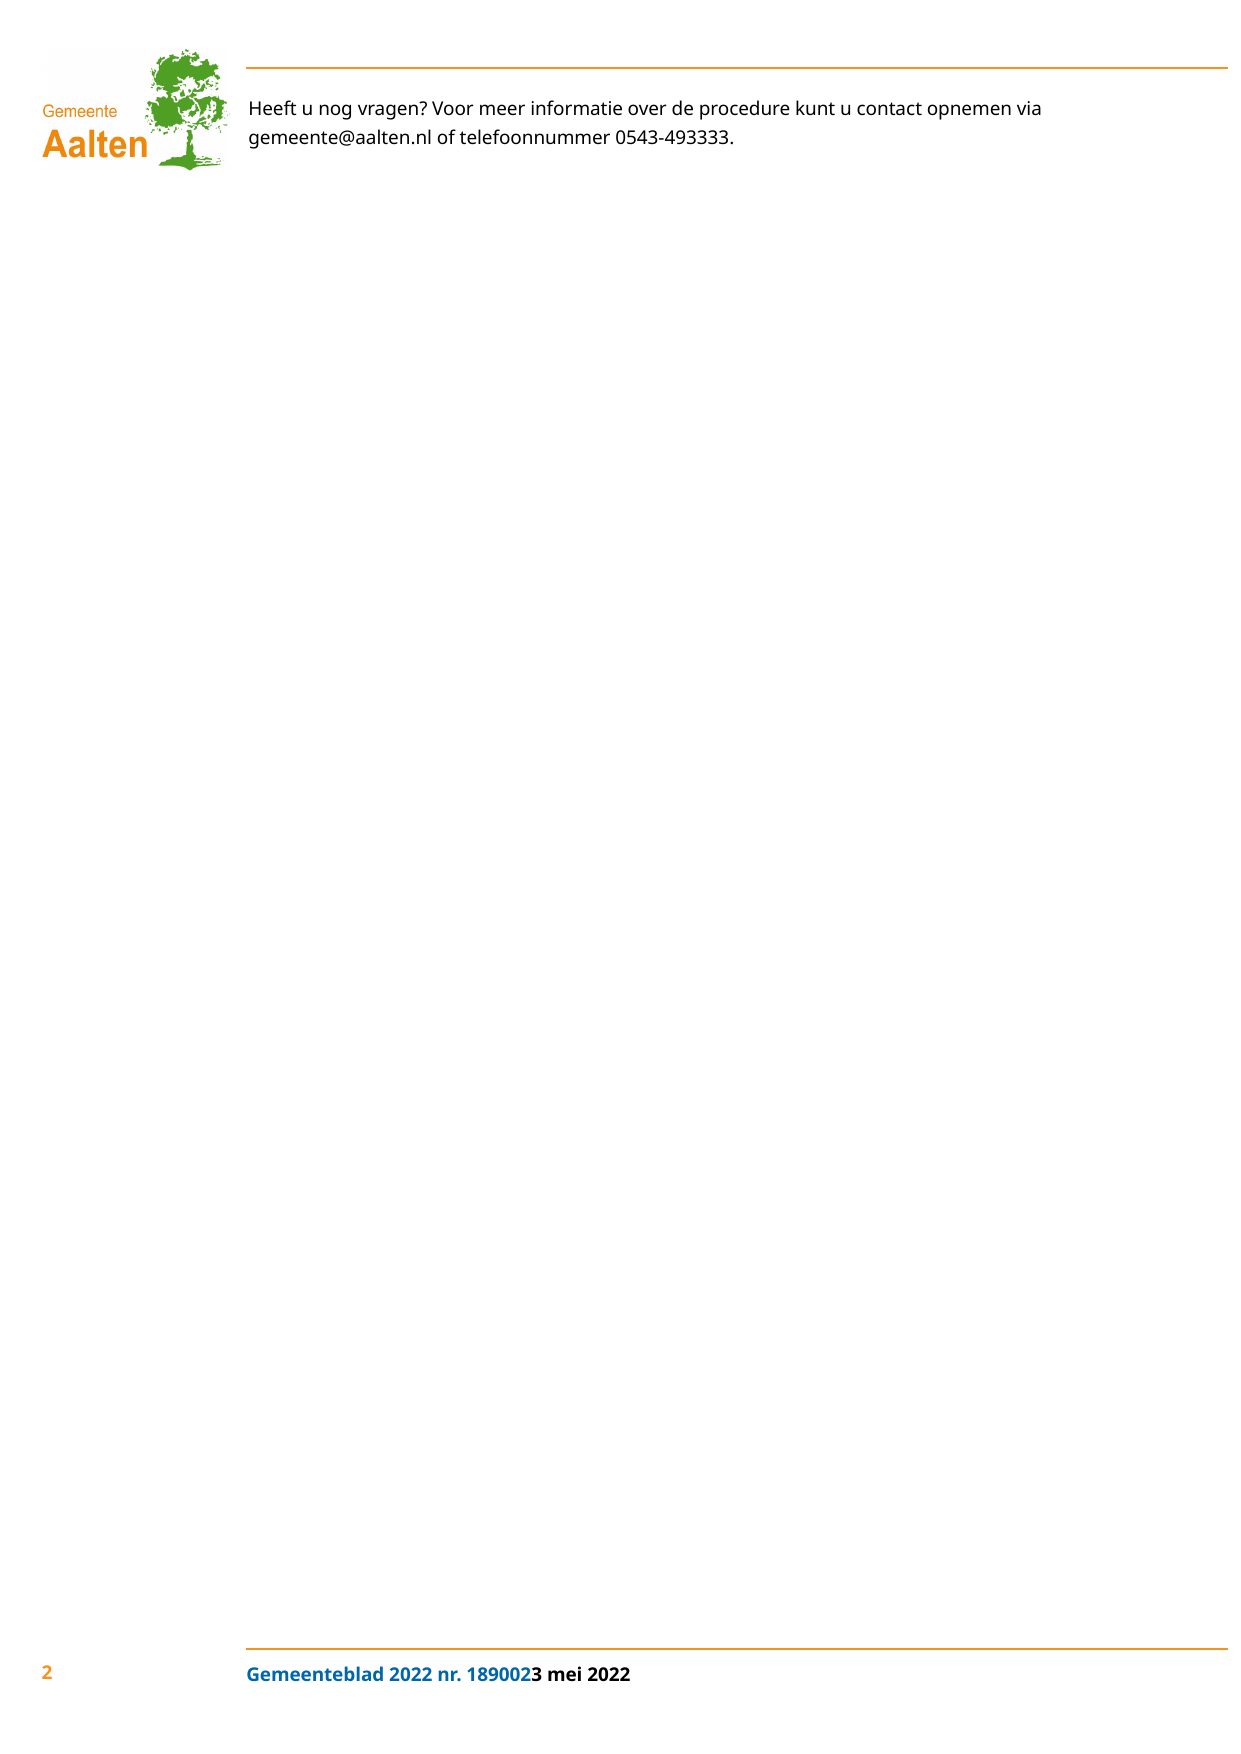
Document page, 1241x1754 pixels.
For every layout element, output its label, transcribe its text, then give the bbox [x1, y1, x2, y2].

picture [41, 47, 231, 172]
text Heeft u nog vragen? Voor meer informatie over de procedure kunt u contact opnemen via gemeente@aalten.nl of telefoonnummer 0543-493333. [248, 95, 1152, 150]
